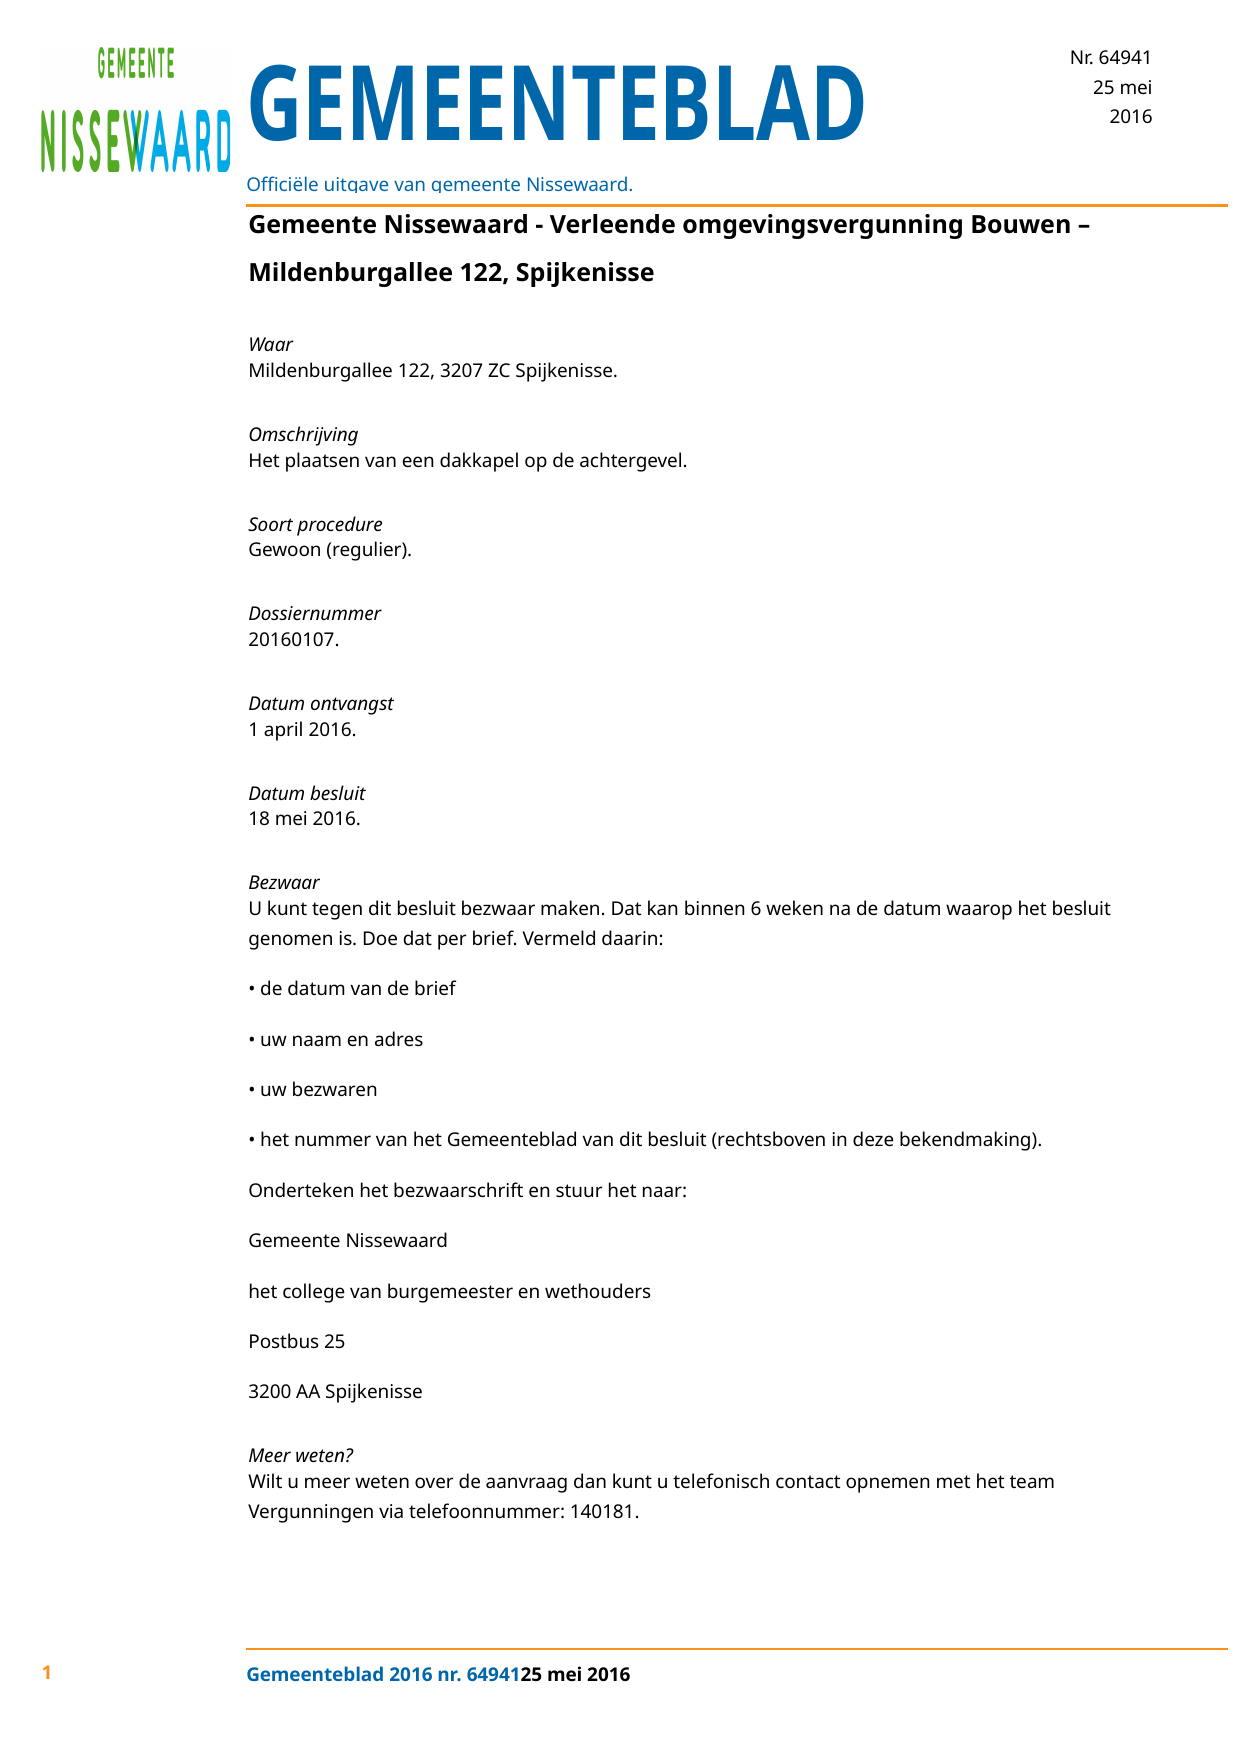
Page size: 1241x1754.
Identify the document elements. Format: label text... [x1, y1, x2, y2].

text het college van burgemeester en wethouders [248, 1278, 1152, 1303]
text Dossiernummer [248, 601, 1152, 626]
picture [176, 157, 187, 172]
text 18 mei 2016. [248, 806, 1152, 831]
picture [41, 47, 231, 172]
text Gemeente Nissewaard - Verleende omgevingsvergunning Bouwen – Mildenburgallee 122, Spijkenisse [248, 207, 1152, 288]
text • de datum van de brief [248, 975, 1152, 1001]
text Postbus 25 [248, 1328, 1152, 1354]
text Mildenburgallee 122, 3207 ZC Spijkenisse. [248, 357, 1152, 383]
text 20160107. [248, 626, 1152, 652]
text Gewoon (regulier). [248, 537, 1152, 562]
text • uw naam en adres [248, 1026, 1152, 1051]
text Gemeente Nissewaard [248, 1227, 1152, 1253]
text Omschrijving [248, 421, 1152, 447]
text 3200 AA Spijkenisse [248, 1379, 1152, 1404]
text Meer weten? [248, 1443, 1152, 1468]
text Onderteken het bezwaarschrift en stuur het naar: [248, 1177, 1152, 1203]
picture [222, 122, 227, 160]
text • uw bezwaren [248, 1076, 1152, 1102]
text • het nummer van het Gemeenteblad van dit besluit (rechtsboven in deze bekendmaking). [248, 1127, 1152, 1152]
text Het plaatsen van een dakkapel op de achtergevel. [248, 447, 1152, 473]
text U kunt tegen dit besluit bezwaar maken. Dat kan binnen 6 weken na de datum waarop het besluit genomen is. Doe dat per brief. Vermeld daarin: [248, 895, 1152, 951]
text Datum besluit [248, 780, 1152, 806]
text Waar [248, 331, 1152, 357]
text 1 april 2016. [248, 716, 1152, 742]
text Bezwaar [248, 869, 1152, 895]
text Soort procedure [248, 511, 1152, 537]
text Datum ontvangst [248, 690, 1152, 716]
picture [201, 122, 206, 138]
text Wilt u meer weten over de aanvraag dan kunt u telefonisch contact opnemen met het team Vergunningen via telefoonnummer: 140181. [248, 1468, 1152, 1524]
picture [154, 157, 165, 172]
picture [200, 151, 206, 172]
